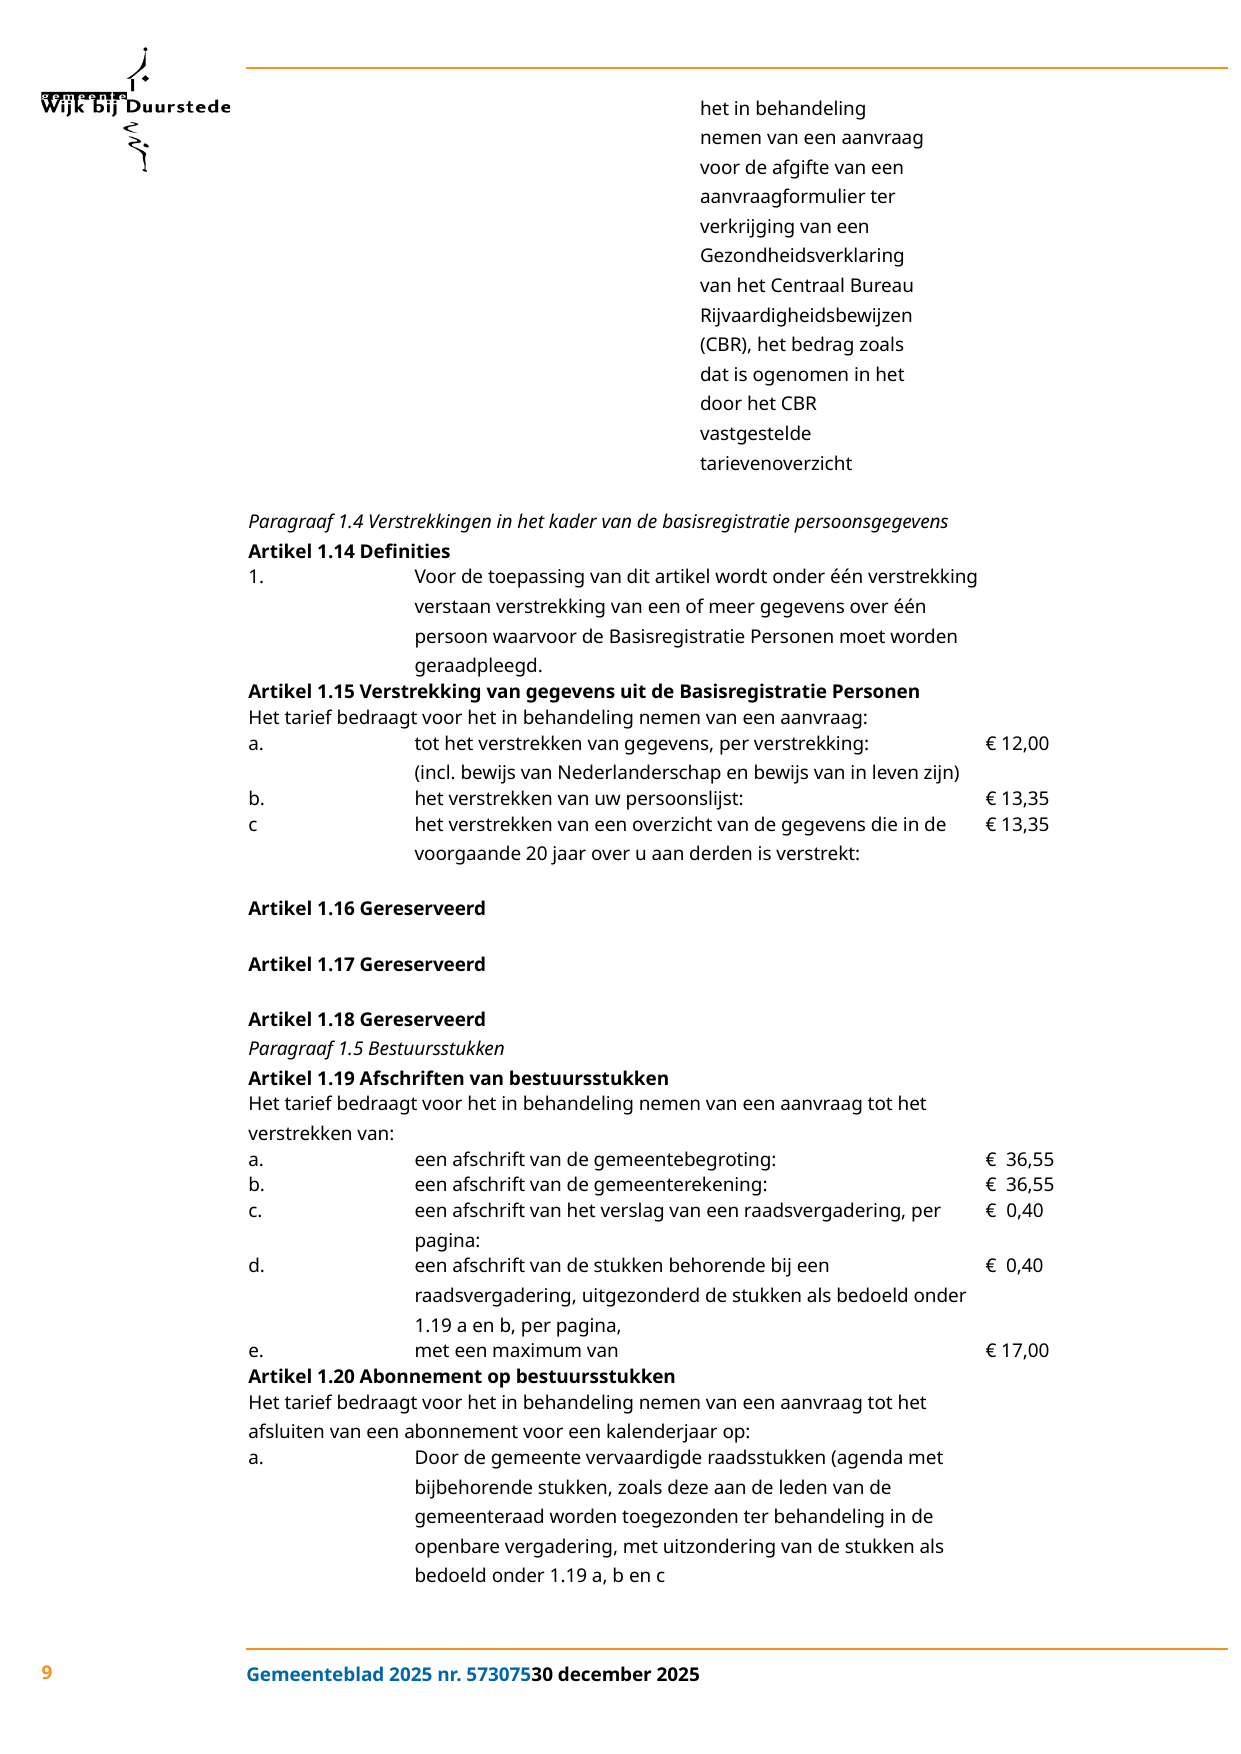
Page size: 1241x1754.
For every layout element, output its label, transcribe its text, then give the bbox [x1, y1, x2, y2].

table_cell d. [248, 1253, 414, 1338]
table_cell het verstrekken van uw persoonslijst: [414, 785, 985, 811]
table_cell a. [248, 1146, 414, 1172]
table_cell b. [248, 1172, 414, 1197]
table_header Artikel 1.14 Definities [248, 538, 985, 564]
table_cell [985, 1363, 1152, 1389]
table_cell het in behandeling nemen van een aanvraag voor de afgifte van een aanvraagformulier ter verkrijging van een Gezondheidsverklaring van het Centraal Bureau Rijvaardigheidsbewijzen (CBR), het bedrag zoals dat is ogenomen in het door het CBR vastgestelde tarievenoverzicht [700, 95, 926, 476]
table_cell het verstrekken van een overzicht van de gegevens die in de voorgaande 20 jaar over u aan derden is verstrekt: [414, 811, 985, 866]
table_cell [985, 921, 1152, 977]
table_cell € 0,40 [985, 1198, 1152, 1253]
picture [41, 47, 231, 172]
table_cell Het tarief bedraagt voor het in behandeling nemen van een aanvraag tot het verstrekken van: [248, 1091, 985, 1146]
table_cell een afschrift van de stukken behorende bij een raadsvergadering, uitgezonderd de stukken als bedoeld onder 1.19 a en b, per pagina, [414, 1253, 985, 1338]
table_cell een afschrift van de gemeenterekening: [414, 1172, 985, 1197]
text Paragraaf 1.5 Bestuursstukken [248, 1035, 1152, 1061]
text Paragraaf 1.4 Verstrekkingen in het kader van de basisregistratie persoonsgegevens [248, 508, 1152, 534]
table_cell c [248, 811, 414, 866]
table_cell Artikel 1.18 Gereserveerd [248, 977, 985, 1032]
table_cell a. [248, 1444, 414, 1588]
table_cell Artikel 1.20 Abonnement op bestuursstukken [248, 1363, 985, 1389]
table_cell [248, 95, 700, 476]
table_cell € 12,00 [985, 730, 1152, 785]
table_cell € 17,00 [985, 1338, 1152, 1363]
table_cell c. [248, 1198, 414, 1253]
table_cell [985, 564, 1152, 678]
table_header Artikel 1.19 Afschriften van bestuursstukken [248, 1065, 985, 1091]
table_cell Door de gemeente vervaardigde raadsstukken (agenda met bijbehorende stukken, zoals deze aan de leden van de gemeenteraad worden toegezonden ter behandeling in de openbare vergadering, met uitzondering van de stukken als bedoeld onder 1.19 a, b en c [414, 1444, 985, 1588]
table_cell € 13,35 [985, 785, 1152, 811]
table_cell [985, 1389, 1152, 1444]
table_cell Artikel 1.15 Verstrekking van gegevens uit de Basisregistratie Personen [248, 678, 985, 704]
table_cell [985, 1091, 1152, 1146]
table_cell [926, 95, 1152, 476]
table_header [985, 1065, 1152, 1091]
table_cell b. [248, 785, 414, 811]
table_cell [985, 678, 1152, 704]
table_cell Artikel 1.17 Gereserveerd [248, 921, 985, 977]
table_cell Het tarief bedraagt voor het in behandeling nemen van een aanvraag tot het afsluiten van een abonnement voor een kalenderjaar op: [248, 1389, 985, 1444]
table_cell 1. [248, 564, 414, 678]
table_cell € 13,35 [985, 811, 1152, 866]
table_cell een afschrift van de gemeentebegroting: [414, 1146, 985, 1172]
table_cell a. [248, 730, 414, 785]
table_cell Artikel 1.16 Gereserveerd [248, 866, 985, 921]
table_cell Voor de toepassing van dit artikel wordt onder één verstrekking verstaan verstrekking van een of meer gegevens over één persoon waarvoor de Basisregistratie Personen moet worden geraadpleegd. [414, 564, 985, 678]
table_cell e. [248, 1338, 414, 1363]
table_cell [985, 866, 1152, 921]
table_cell € 36,55 [985, 1146, 1152, 1172]
table_cell Het tarief bedraagt voor het in behandeling nemen van een aanvraag: [248, 704, 985, 730]
table_cell € 0,40 [985, 1253, 1152, 1338]
table_cell met een maximum van [414, 1338, 985, 1363]
table_cell [985, 704, 1152, 730]
table_cell [985, 977, 1152, 1032]
table_cell tot het verstrekken van gegevens, per verstrekking: (incl. bewijs van Nederlanderschap en bewijs van in leven zijn) [414, 730, 985, 785]
table_header [985, 538, 1152, 564]
table_cell € 36,55 [985, 1172, 1152, 1197]
table_cell [985, 1444, 1152, 1588]
table_cell een afschrift van het verslag van een raadsvergadering, per pagina: [414, 1198, 985, 1253]
